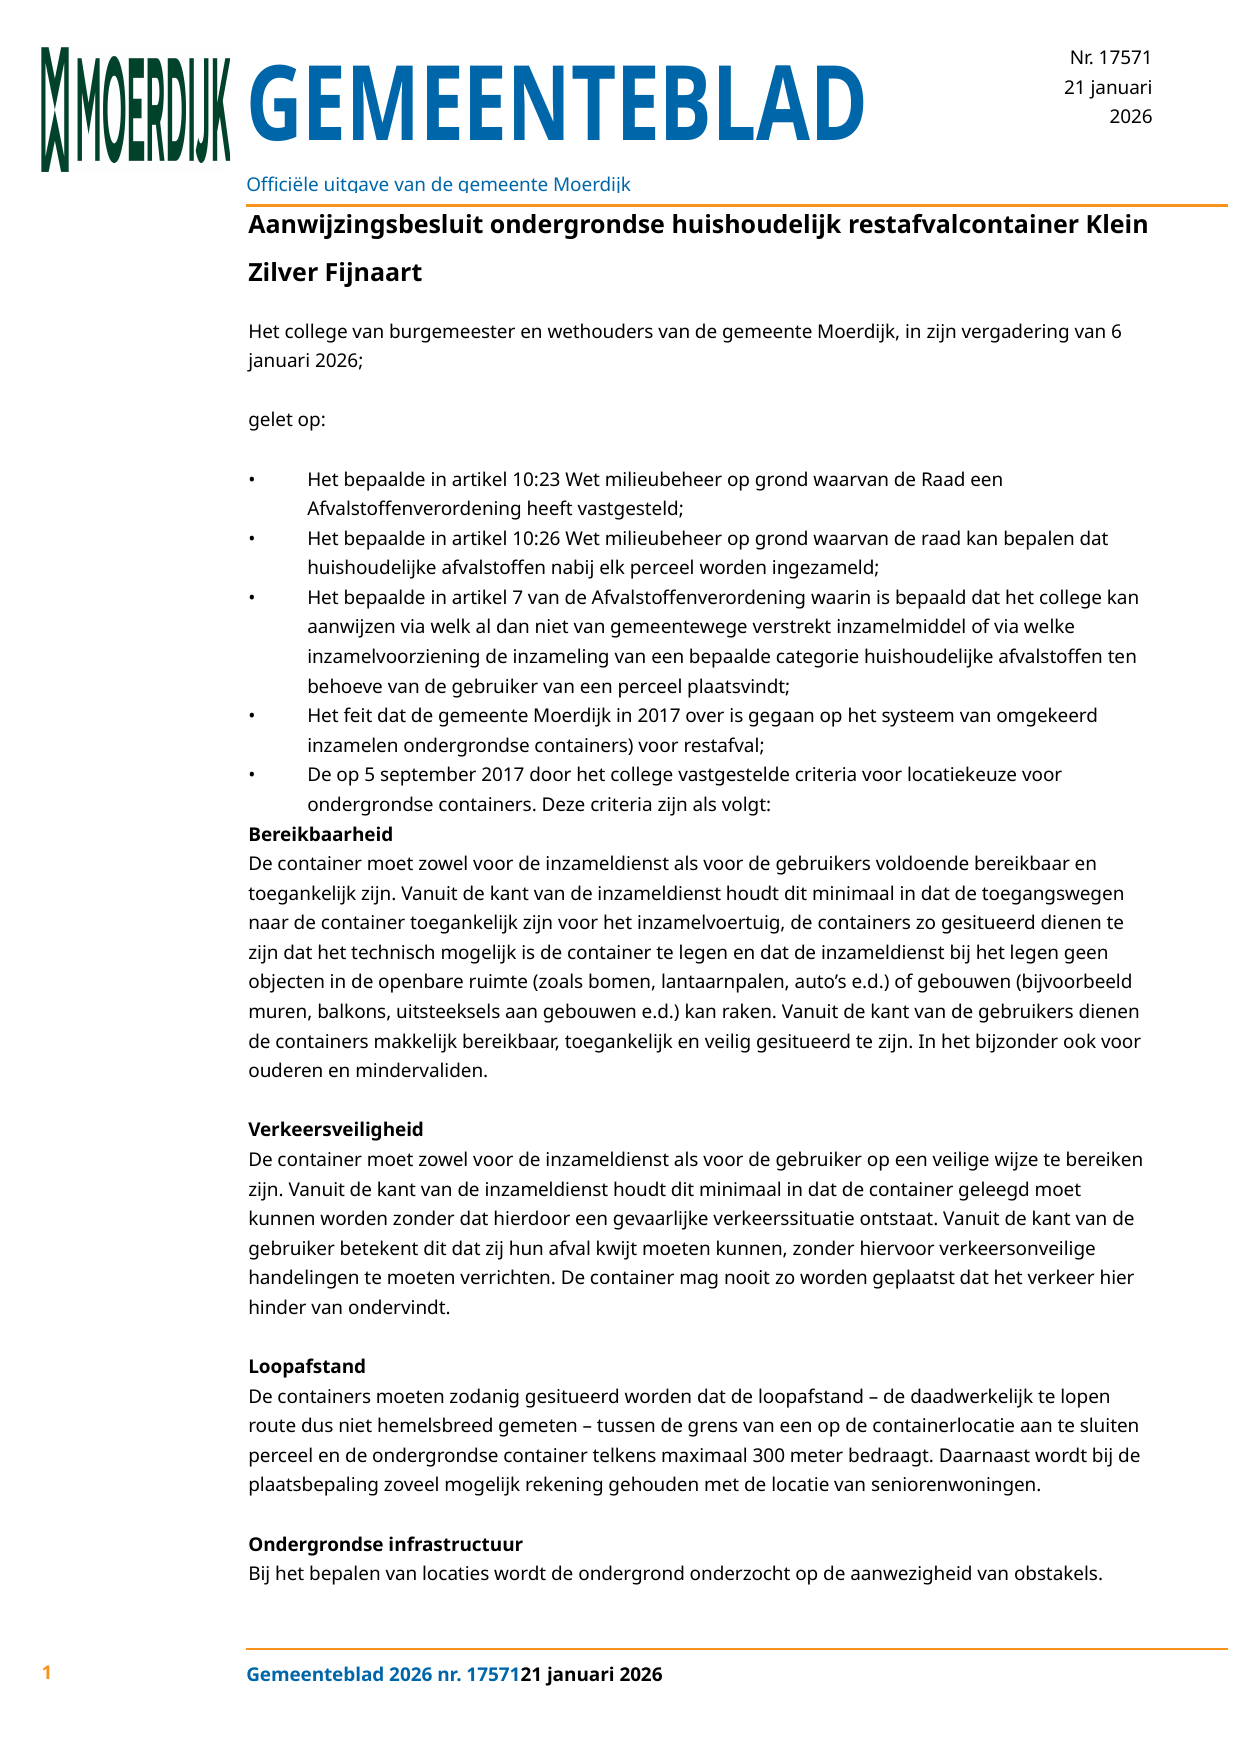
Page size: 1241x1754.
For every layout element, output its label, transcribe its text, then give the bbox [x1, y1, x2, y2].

text Aanwijzingsbesluit ondergrondse huishoudelijk restafvalcontainer Klein Zilver Fijnaart [248, 207, 1152, 288]
text De container moet zowel voor de inzameldienst als voor de gebruiker op een veilige wijze te bereiken zijn. Vanuit de kant van de inzameldienst houdt dit minimaal in dat de container geleegd moet kunnen worden zonder dat hierdoor een gevaarlijke verkeerssituatie ontstaat. Vanuit de kant van de gebruiker betekent dit dat zij hun afval kwijt moeten kunnen, zonder hiervoor verkeersonveilige handelingen te moeten verrichten. De container mag nooit zo worden geplaatst dat het verkeer hier hinder van ondervindt. [248, 1146, 1152, 1320]
list Het feit dat de gemeente Moerdijk in 2017 over is gegaan op het systeem van omgekeerd inzamelen ondergrondse containers) voor restafval; [248, 702, 1152, 758]
text Bij het bepalen van locaties wordt de ondergrond onderzocht op de aanwezigheid van obstakels. [248, 1560, 1152, 1586]
text Bereikbaarheid [248, 821, 1152, 847]
picture [41, 47, 231, 172]
list De op 5 september 2017 door het college vastgestelde criteria voor locatiekeuze voor ondergrondse containers. Deze criteria zijn als volgt: [248, 762, 1152, 817]
list Het bepaalde in artikel 7 van de Afvalstoffenverordening waarin is bepaald dat het college kan aanwijzen via welk al dan niet van gemeentewege verstrekt inzamelmiddel of via welke inzamelvoorziening de inzameling van een bepaalde categorie huishoudelijke afvalstoffen ten behoeve van de gebruiker van een perceel plaatsvindt; [248, 584, 1152, 699]
list Het bepaalde in artikel 10:26 Wet milieubeheer op grond waarvan de raad kan bepalen dat huishoudelijke afvalstoffen nabij elk perceel worden ingezameld; [248, 525, 1152, 580]
list Het bepaalde in artikel 10:23 Wet milieubeheer op grond waarvan de Raad een Afvalstoffenverordening heeft vastgesteld; [248, 466, 1152, 521]
text Loopafstand [248, 1353, 1152, 1379]
text Het college van burgemeester en wethouders van de gemeente Moerdijk, in zijn vergadering van 6 januari 2026; [248, 318, 1152, 373]
text Verkeersveiligheid [248, 1117, 1152, 1142]
text Ondergrondse infrastructuur [248, 1531, 1152, 1557]
text De container moet zowel voor de inzameldienst als voor de gebruikers voldoende bereikbaar en toegankelijk zijn. Vanuit de kant van de inzameldienst houdt dit minimaal in dat de toegangswegen naar de container toegankelijk zijn voor het inzamelvoertuig, de containers zo gesitueerd dienen te zijn dat het technisch mogelijk is de container te legen en dat de inzameldienst bij het legen geen objecten in de openbare ruimte (zoals bomen, lantaarnpalen, auto’s e.d.) of gebouwen (bijvoorbeeld muren, balkons, uitsteeksels aan gebouwen e.d.) kan raken. Vanuit de kant van de gebruikers dienen de containers makkelijk bereikbaar, toegankelijk en veilig gesitueerd te zijn. In het bijzonder ook voor ouderen en mindervaliden. [248, 850, 1152, 1083]
text De containers moeten zodanig gesitueerd worden dat de loopafstand – de daadwerkelijk te lopen route dus niet hemelsbreed gemeten – tussen de grens van een op de containerlocatie aan te sluiten perceel en de ondergrondse container telkens maximaal 300 meter bedraagt. Daarnaast wordt bij de plaatsbepaling zoveel mogelijk rekening gehouden met de locatie van seniorenwoningen. [248, 1383, 1152, 1497]
text gelet op: [248, 407, 1152, 432]
